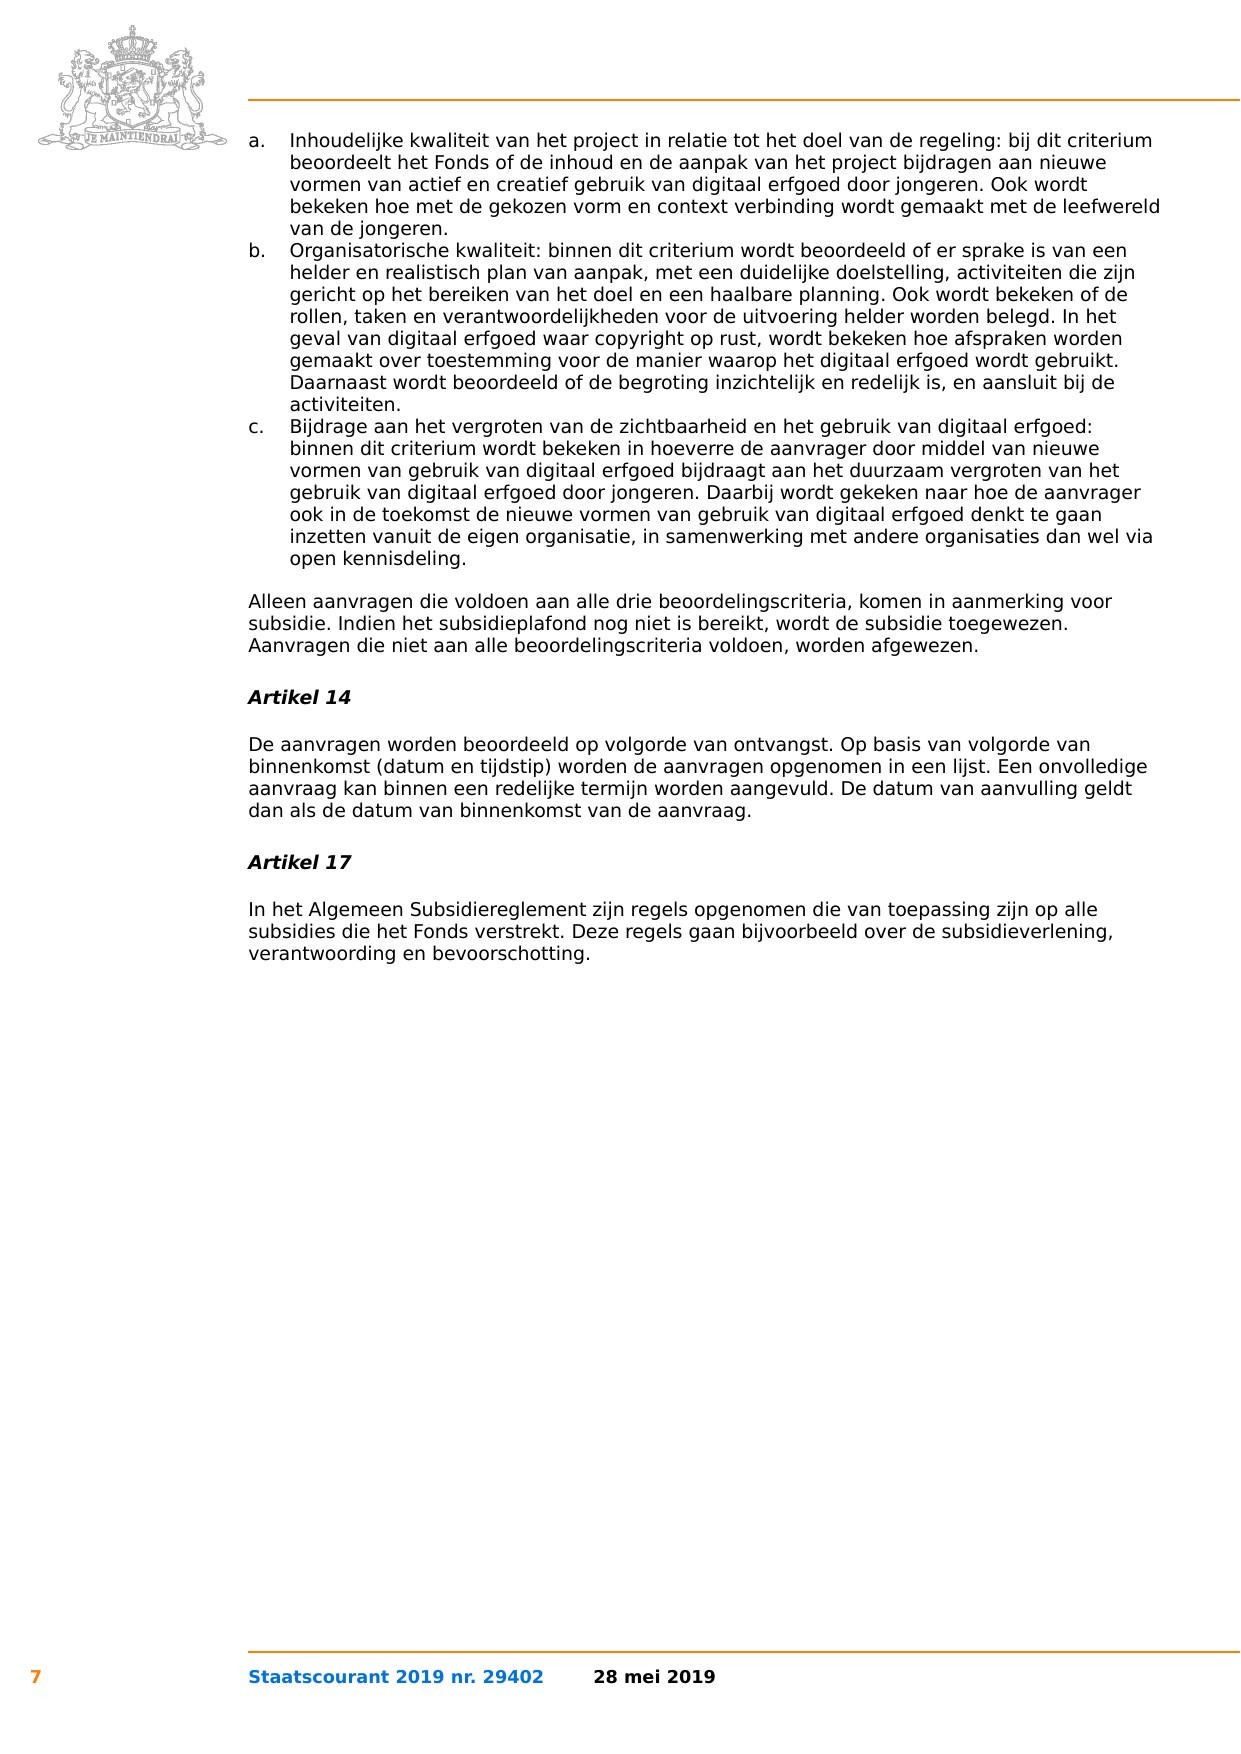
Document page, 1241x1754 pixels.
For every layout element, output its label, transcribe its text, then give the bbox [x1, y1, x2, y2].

text a. Inhoudelijke kwaliteit van het project in relatie tot het doel van de regeling: bij dit criterium beoordeelt het Fonds of de inhoud en de aanpak van het project bijdragen aan nieuwe vormen van actief en creatief gebruik van digitaal erfgoed door jongeren. Ook wordt bekeken hoe met de gekozen vorm en context verbinding wordt gemaakt met de leefwereld van de jongeren. [248, 130, 1163, 240]
text c. Bijdrage aan het vergroten van de zichtbaarheid en het gebruik van digitaal erfgoed: binnen dit criterium wordt bekeken in hoeverre de aanvrager door middel van nieuwe vormen van gebruik van digitaal erfgoed bijdraagt aan het duurzaam vergroten van het gebruik van digitaal erfgoed door jongeren. Daarbij wordt gekeken naar hoe de aanvrager ook in de toekomst de nieuwe vormen van gebruik van digitaal erfgoed denkt te gaan inzetten vanuit de eigen organisatie, in samenwerking met andere organisaties dan wel via open kennisdeling. [248, 416, 1163, 569]
text b. Organisatorische kwaliteit: binnen dit criterium wordt beoordeeld of er sprake is van een helder en realistisch plan van aanpak, met een duidelijke doelstelling, activiteiten die zijn gericht op het bereiken van het doel en een haalbare planning. Ook wordt bekeken of de rollen, taken en verantwoordelijkheden voor de uitvoering helder worden belegd. In het geval van digitaal erfgoed waar copyright op rust, wordt bekeken hoe afspraken worden gemaakt over toestemming voor de manier waarop het digitaal erfgoed wordt gebruikt. Daarnaast wordt beoordeeld of de begroting inzichtelijk en redelijk is, en aansluit bij de activiteiten. [248, 240, 1163, 416]
subtitle Artikel 17 [248, 852, 1163, 874]
text De aanvragen worden beoordeeld op volgorde van ontvangst. Op basis van volgorde van binnenkomst (datum en tijdstip) worden de aanvragen opgenomen in een lijst. Een onvolledige aanvraag kan binnen een redelijke termijn worden aangevuld. De datum van aanvulling geldt dan als de datum van binnenkomst van de aanvraag. [248, 734, 1163, 822]
picture [38, 25, 227, 150]
text In het Algemeen Subsidiereglement zijn regels opgenomen die van toepassing zijn op alle subsidies die het Fonds verstrekt. Deze regels gaan bijvoorbeeld over de subsidieverlening, verantwoording en bevoorschotting. [248, 899, 1163, 965]
subtitle Artikel 14 [248, 687, 1163, 709]
text Alleen aanvragen die voldoen aan alle drie beoordelingscriteria, komen in aanmerking voor subsidie. Indien het subsidieplafond nog niet is bereikt, wordt de subsidie toegewezen. Aanvragen die niet aan alle beoordelingscriteria voldoen, worden afgewezen. [248, 591, 1163, 657]
